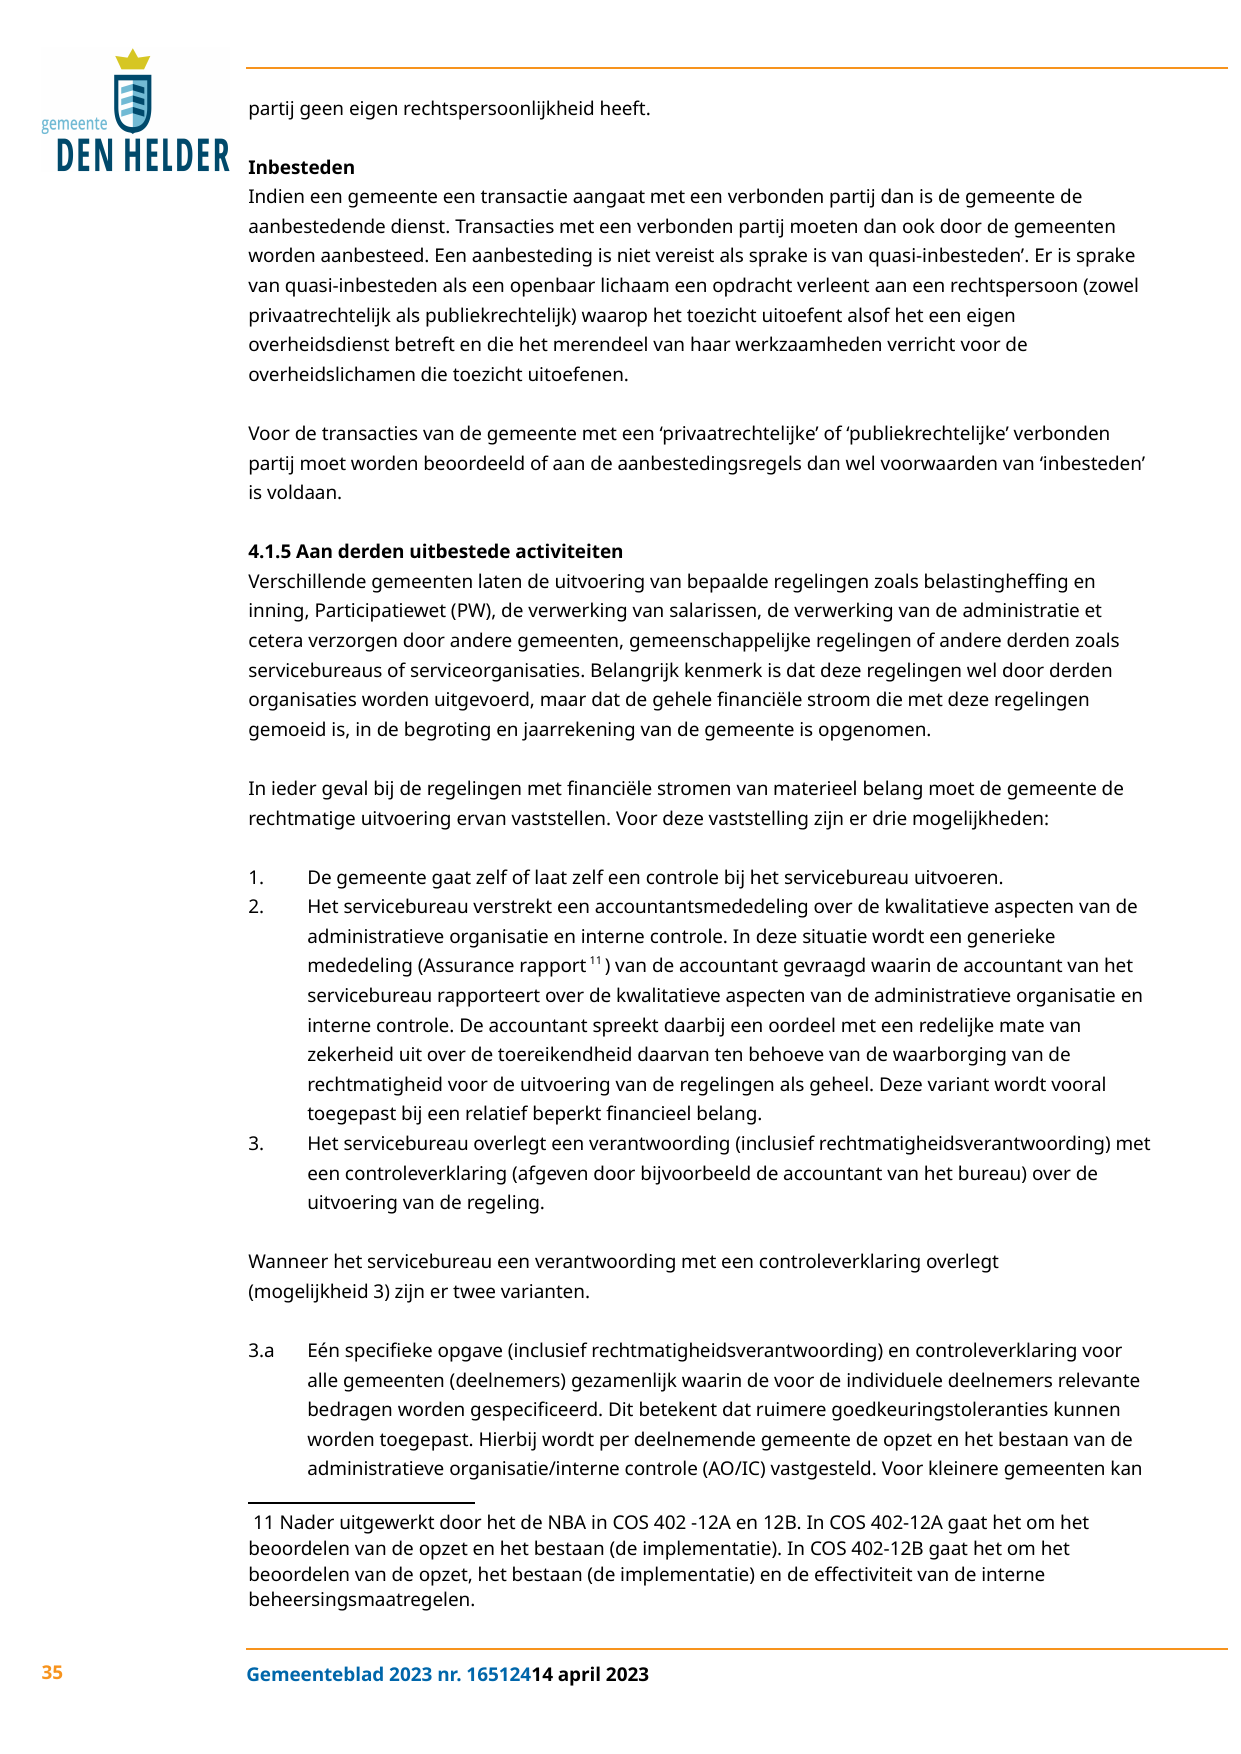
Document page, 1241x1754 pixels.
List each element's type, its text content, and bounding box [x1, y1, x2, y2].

picture [41, 47, 231, 172]
text Verschillende gemeenten laten de uitvoering van bepaalde regelingen zoals belastingheffing en inning, Participatiewet (PW), de verwerking van salarissen, de verwerking van de administratie et cetera verzorgen door andere gemeenten, gemeenschappelijke regelingen of andere derden zoals servicebureaus of serviceorganisaties. Belangrijk kenmerk is dat deze regelingen wel door derden organisaties worden uitgevoerd, maar dat de gehele financiële stroom die met deze regelingen gemoeid is, in de begroting en jaarrekening van de gemeente is opgenomen. [248, 568, 1152, 742]
text 4.1.5 Aan derden uitbestede activiteiten [248, 538, 1152, 564]
text (mogelijkheid 3) zijn er twee varianten. [248, 1278, 1152, 1304]
text partij geen eigen rechtspersoonlijkheid heeft. [248, 95, 1152, 121]
text In ieder geval bij de regelingen met financiële stromen van materieel belang moet de gemeente de rechtmatige uitvoering ervan vaststellen. Voor deze vaststelling zijn er drie mogelijkheden: [248, 775, 1152, 831]
picture [63, 144, 68, 165]
text Wanneer het servicebureau een verantwoording met een controleverklaring overlegt [248, 1248, 1152, 1274]
list Het servicebureau verstrekt een accountantsmededeling over de kwalitatieve aspecten van de administratieve organisatie en interne controle. In deze situatie wordt een generieke mededeling (Assurance rapport) van de accountant gevraagd waarin de accountant van het servicebureau rapporteert over de kwalitatieve aspecten van de administratieve organisatie en interne controle. De accountant spreekt daarbij een oordeel met een redelijke mate van zekerheid uit over de toereikendheid daarvan ten behoeve van de waarborging van de rechtmatigheid voor de uitvoering van de regelingen als geheel. Deze variant wordt vooral toegepast bij een relatief beperkt financieel belang. [248, 893, 1152, 1126]
picture [100, 154, 106, 172]
list Eén specifieke opgave (inclusief rechtmatigheidsverantwoording) en controleverklaring voor alle gemeenten (deelnemers) gezamenlijk waarin de voor de individuele deelnemers relevante bedragen worden gespecificeerd. Dit betekent dat ruimere goedkeuringstoleranties kunnen worden toegepast. Hierbij wordt per deelnemende gemeente de opzet en het bestaan van de administratieve organisatie/interne controle (AO/IC) vastgesteld. Voor kleinere gemeenten kan [248, 1337, 1152, 1481]
picture [182, 144, 187, 165]
picture [130, 157, 135, 172]
list Het servicebureau overlegt een verantwoording (inclusief rechtmatigheidsverantwoording) met een controleverklaring (afgeven door bijvoorbeeld de accountant van het bureau) over de uitvoering van de regeling. [248, 1130, 1152, 1215]
list Nader uitgewerkt door het de NBA in COS 402 -12A en 12B. In COS 402-12A gaat het om het beoordelen van de opzet en het bestaan (de implementatie). In COS 402-12B gaat het om het beoordelen van de opzet, het bestaan (de implementatie) en de effectiviteit van de interne beheersingsmaatregelen. [248, 1509, 1152, 1612]
picture [220, 160, 224, 172]
list De gemeente gaat zelf of laat zelf een controle bij het servicebureau uitvoeren. [248, 864, 1152, 890]
text Inbesteden [248, 154, 1152, 180]
text Indien een gemeente een transactie aangaat met een verbonden partij dan is de gemeente de aanbestedende dienst. Transacties met een verbonden partij moeten dan ook door de gemeenten worden aanbesteed. Een aanbesteding is niet vereist als sprake is van quasi-inbesteden’. Er is sprake van quasi-inbesteden als een openbaar lichaam een opdracht verleent aan een rechtspersoon (zowel privaatrechtelijk als publiekrechtelijk) waarop het toezicht uitoefent alsof het een eigen overheidsdienst betreft en die het merendeel van haar werkzaamheden verricht voor de overheidslichamen die toezicht uitoefenen. [248, 183, 1152, 387]
text Voor de transacties van de gemeente met een ‘privaatrechtelijke’ of ‘publiekrechtelijke’ verbonden partij moet worden beoordeeld of aan de aanbestedingsregels dan wel voorwaarden van ‘inbesteden’ is voldaan. [248, 420, 1152, 505]
